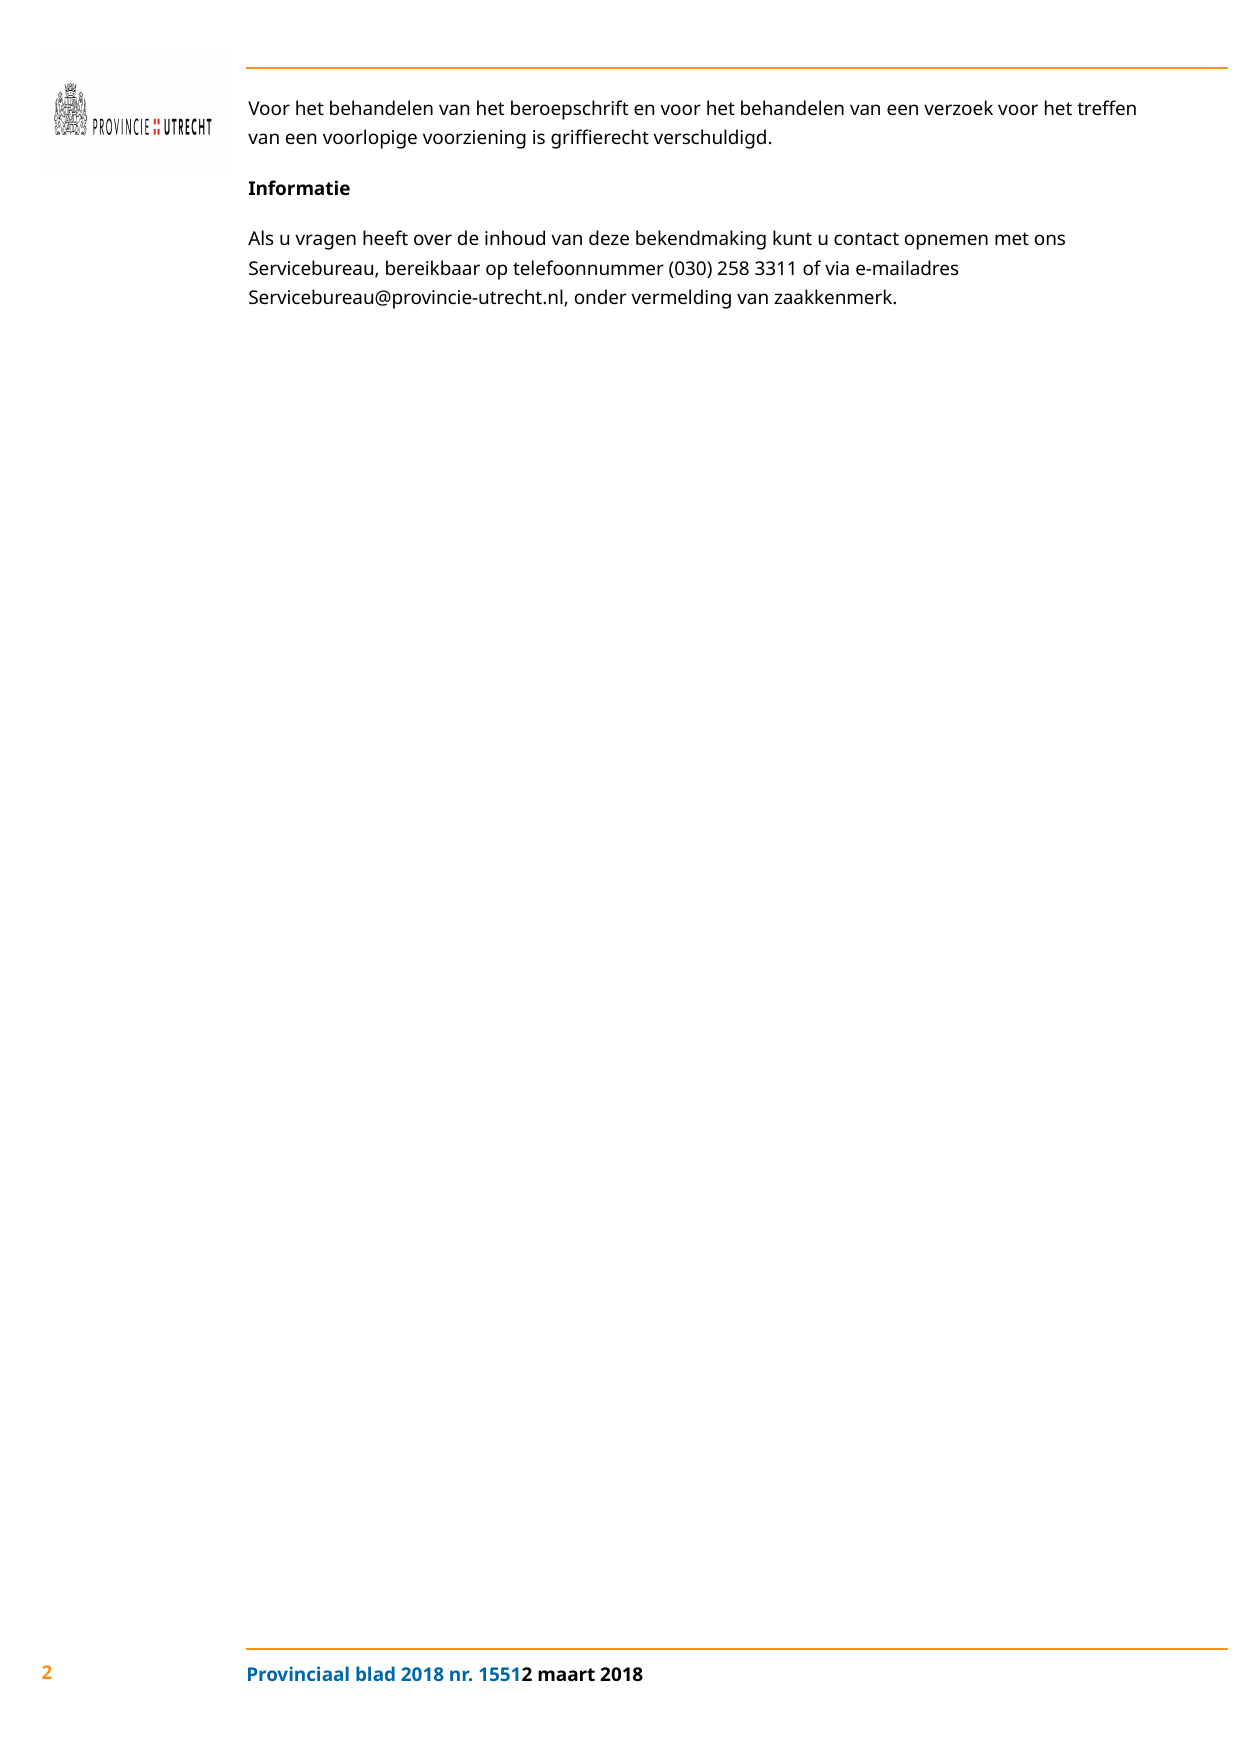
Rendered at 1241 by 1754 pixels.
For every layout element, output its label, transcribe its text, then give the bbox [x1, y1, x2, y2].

text Informatie [248, 175, 1152, 201]
text Als u vragen heeft over de inhoud van deze bekendmaking kunt u contact opnemen met ons Servicebureau, bereikbaar op telefoonnummer (030) 258 3311 of via e-mailadres Servicebureau@provincie-utrecht.nl, onder vermelding van zaakkenmerk. [248, 225, 1152, 310]
text Voor het behandelen van het beroepschrift en voor het behandelen van een verzoek voor het treffen van een voorlopige voorziening is griffierecht verschuldigd. [248, 95, 1152, 150]
picture [41, 47, 231, 172]
